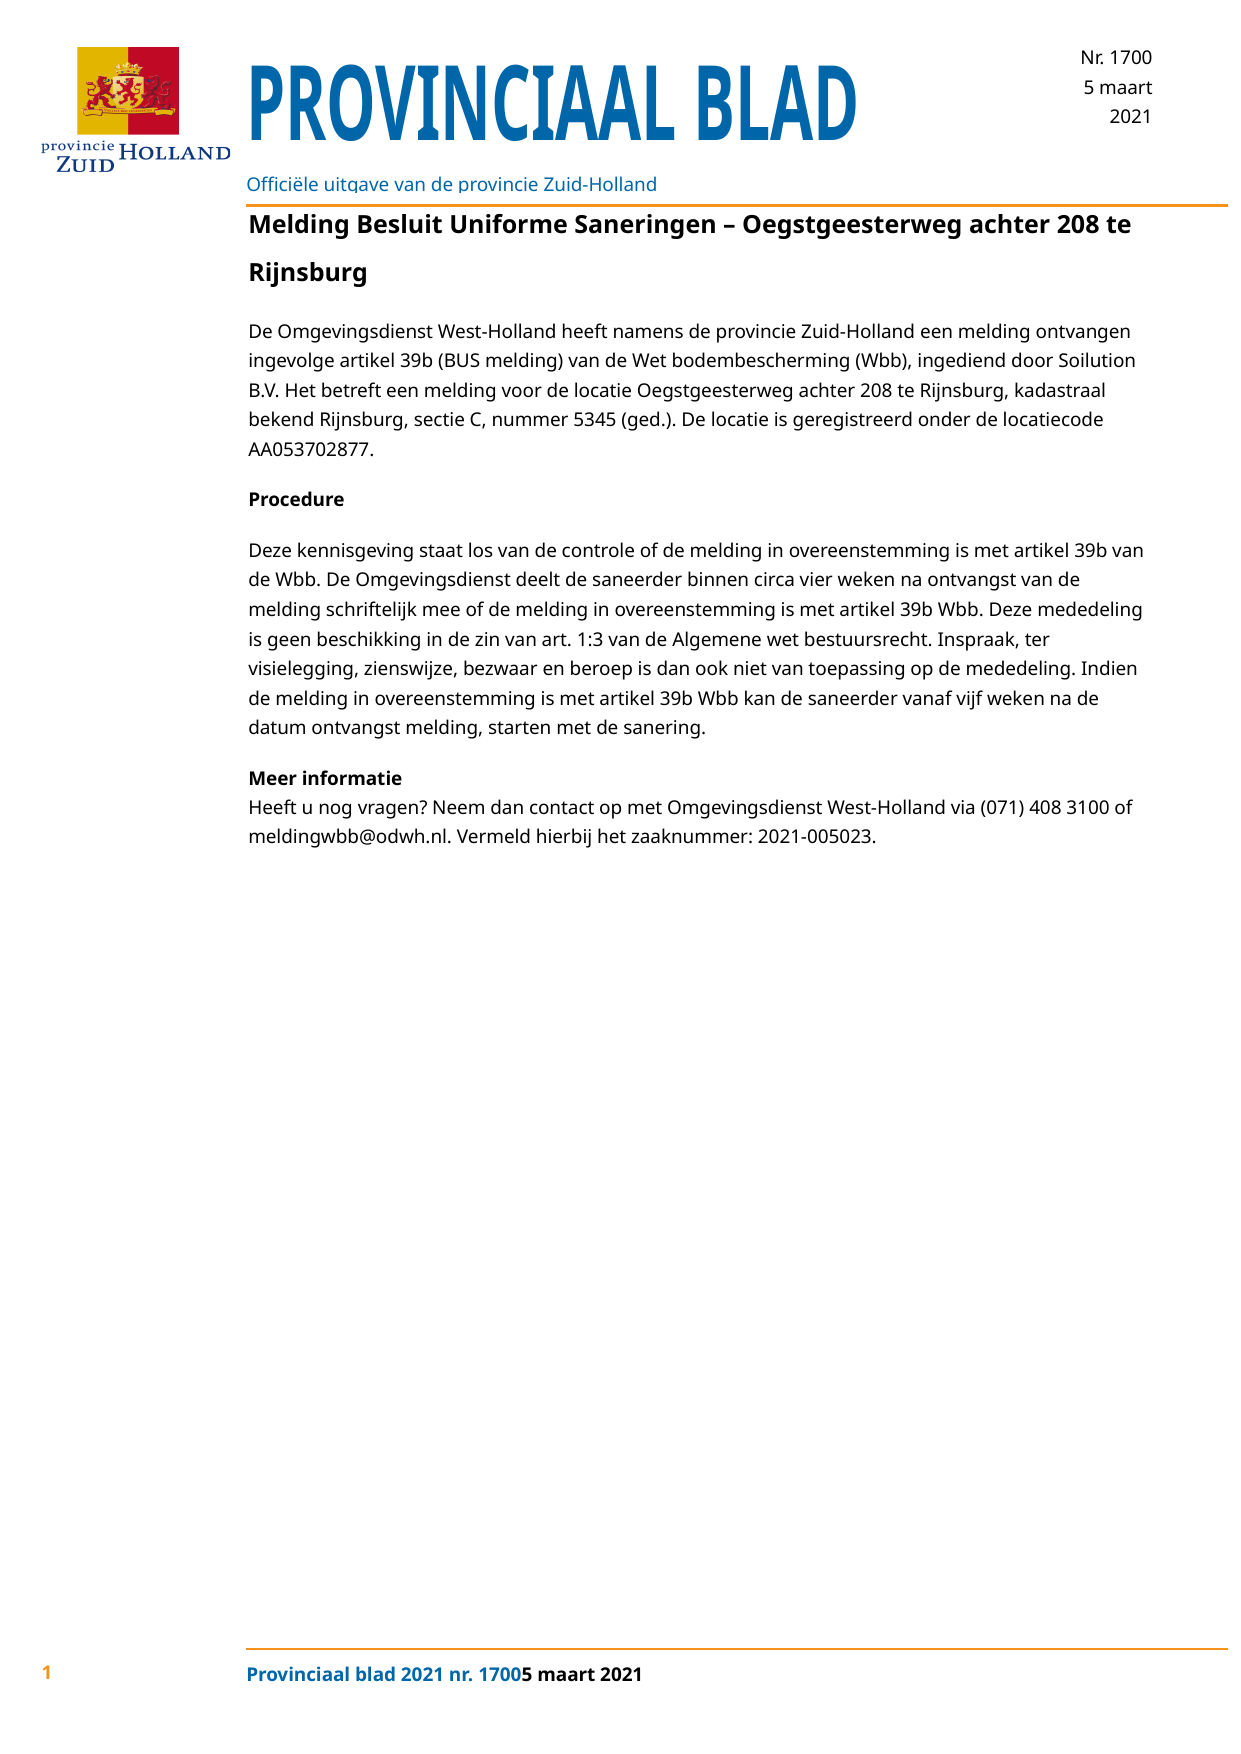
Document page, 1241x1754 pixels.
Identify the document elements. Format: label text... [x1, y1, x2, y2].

table_header Meer informatie [248, 765, 1152, 791]
text De Omgevingsdienst West-Holland heeft namens de provincie Zuid-Holland een melding ontvangen ingevolge artikel 39b (BUS melding) van de Wet bodembescherming (Wbb), ingediend door Soilution B.V. Het betreft een melding voor de locatie Oegstgeesterweg achter 208 te Rijnsburg, kadastraal bekend Rijnsburg, sectie C, nummer 5345 (ged.). De locatie is geregistreerd onder de locatiecode AA053702877. [248, 318, 1152, 462]
text Melding Besluit Uniforme Saneringen – Oegstgeesterweg achter 208 te Rijnsburg [248, 207, 1152, 288]
text Heeft u nog vragen? Neem dan contact op met Omgevingsdienst West-Holland via (071) 408 3100 of meldingwbb@odwh.nl. Vermeld hierbij het zaaknummer: 2021-005023. [248, 794, 1152, 849]
picture [41, 47, 231, 172]
text Deze kennisgeving staat los van de controle of de melding in overeenstemming is met artikel 39b van de Wbb. De Omgevingsdienst deelt de saneerder binnen circa vier weken na ontvangst van de melding schriftelijk mee of de melding in overeenstemming is met artikel 39b Wbb. Deze mededeling is geen beschikking in de zin van art. 1:3 van de Algemene wet bestuursrecht. Inspraak, ter visielegging, zienswijze, bezwaar en beroep is dan ook niet van toepassing op de mededeling. Indien de melding in overeenstemming is met artikel 39b Wbb kan de saneerder vanaf vijf weken na de datum ontvangst melding, starten met de sanering. [248, 537, 1152, 740]
text Procedure [248, 487, 1152, 512]
